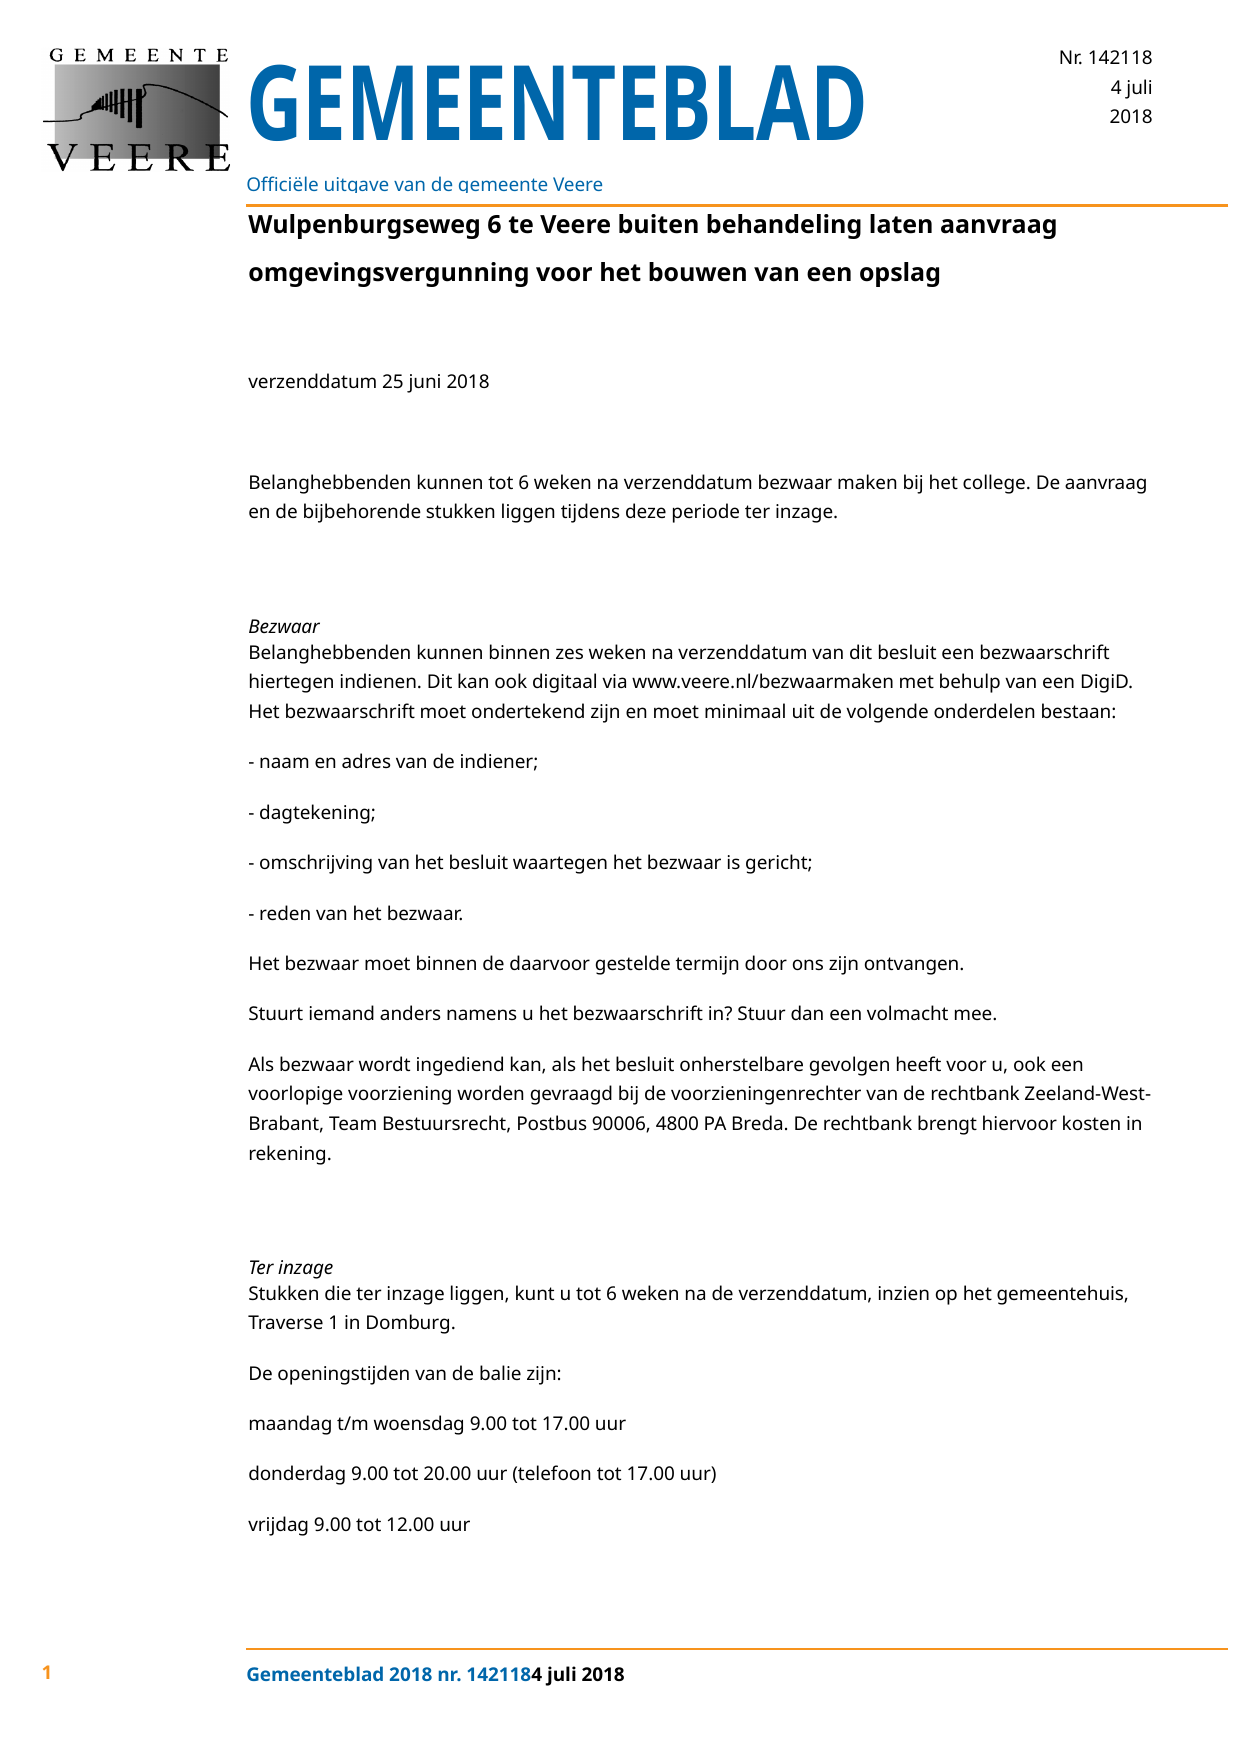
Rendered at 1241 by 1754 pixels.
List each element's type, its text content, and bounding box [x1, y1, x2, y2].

text Stuurt iemand anders namens u het bezwaarschrift in? Stuur dan een volmacht mee. [248, 1001, 1152, 1026]
text Wulpenburgseweg 6 te Veere buiten behandeling laten aanvraag omgevingsvergunning voor het bouwen van een opslag [248, 207, 1152, 288]
text vrijdag 9.00 tot 12.00 uur [248, 1511, 1152, 1537]
text - naam en adres van de indiener; [248, 748, 1152, 774]
text De openingstijden van de balie zijn: [248, 1360, 1152, 1386]
text - omschrijving van het besluit waartegen het bezwaar is gericht; [248, 849, 1152, 875]
text - dagtekening; [248, 799, 1152, 824]
text maandag t/m woensdag 9.00 tot 17.00 uur [248, 1410, 1152, 1436]
text Als bezwaar wordt ingediend kan, als het besluit onherstelbare gevolgen heeft voor u, ook een voorlopige voorziening worden gevraagd bij de voorzieningenrechter van de rechtbank Zeeland-West-Brabant, Team Bestuursrecht, Postbus 90006, 4800 PA Breda. De rechtbank brengt hiervoor kosten in rekening. [248, 1051, 1152, 1165]
text Belanghebbenden kunnen tot 6 weken na verzenddatum bezwaar maken bij het college. De aanvraag en de bijbehorende stukken liggen tijdens deze periode ter inzage. [248, 469, 1152, 524]
text Het bezwaar moet binnen de daarvoor gestelde termijn door ons zijn ontvangen. [248, 950, 1152, 976]
text Bezwaar [248, 613, 1152, 639]
text Ter inzage [248, 1254, 1152, 1280]
picture [41, 47, 231, 172]
text Belanghebbenden kunnen binnen zes weken na verzenddatum van dit besluit een bezwaarschrift hiertegen indienen. Dit kan ook digitaal via www.veere.nl/bezwaarmaken met behulp van een DigiD. Het bezwaarschrift moet ondertekend zijn en moet minimaal uit de volgende onderdelen bestaan: [248, 639, 1152, 724]
text - reden van het bezwaar. [248, 900, 1152, 925]
text donderdag 9.00 tot 20.00 uur (telefoon tot 17.00 uur) [248, 1461, 1152, 1486]
text Stukken die ter inzage liggen, kunt u tot 6 weken na de verzenddatum, inzien op het gemeentehuis, Traverse 1 in Domburg. [248, 1280, 1152, 1335]
text verzenddatum 25 juni 2018 [248, 368, 1152, 394]
